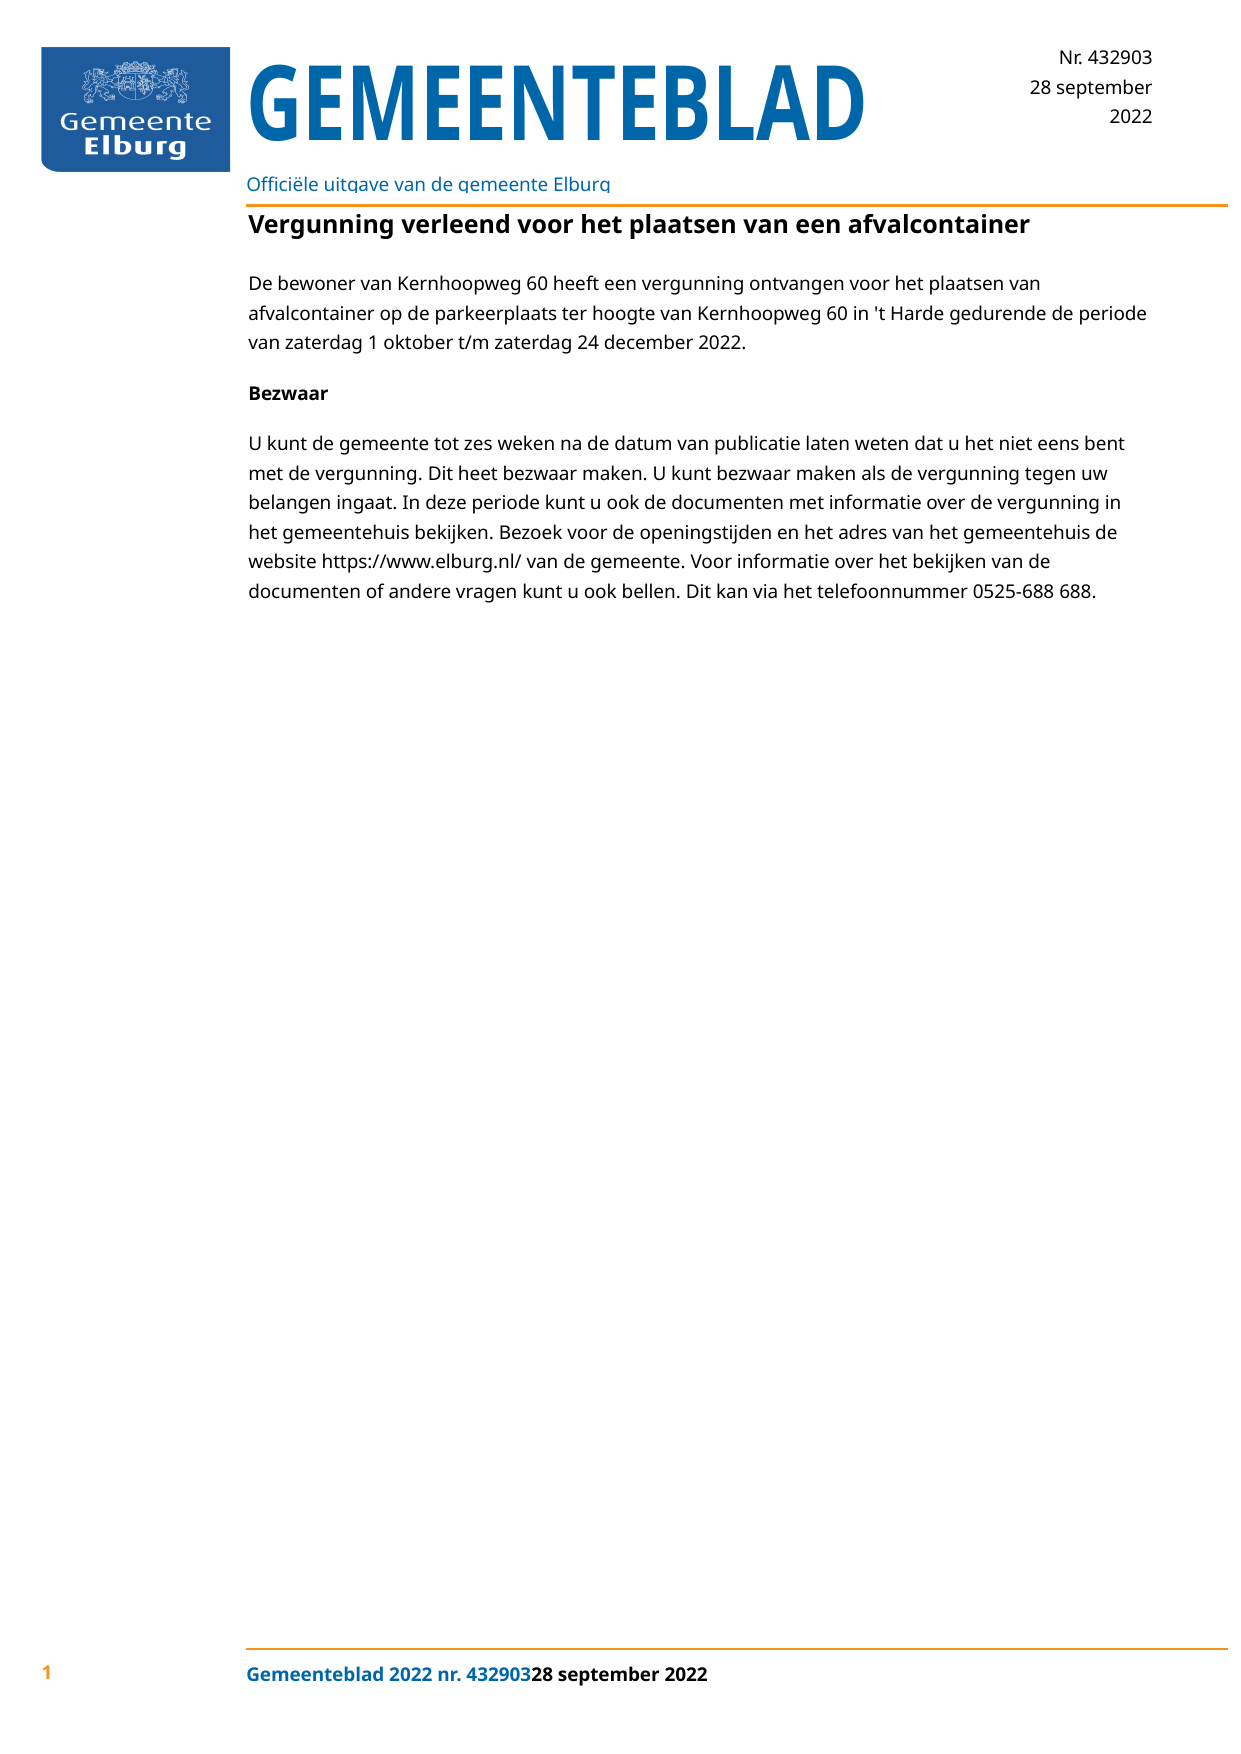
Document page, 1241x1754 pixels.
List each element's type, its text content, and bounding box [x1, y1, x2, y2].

text Vergunning verleend voor het plaatsen van een afvalcontainer [248, 207, 1152, 241]
picture [41, 47, 231, 172]
text Bezwaar [248, 380, 1152, 406]
text U kunt de gemeente tot zes weken na de datum van publicatie laten weten dat u het niet eens bent met de vergunning. Dit heet bezwaar maken. U kunt bezwaar maken als de vergunning tegen uw belangen ingaat. In deze periode kunt u ook de documenten met informatie over de vergunning in het gemeentehuis bekijken. Bezoek voor de openingstijden en het adres van het gemeentehuis de website https://www.elburg.nl/ van de gemeente. Voor informatie over het bekijken van de documenten of andere vragen kunt u ook bellen. Dit kan via het telefoonnummer 0525-688 688. [248, 430, 1152, 604]
text De bewoner van Kernhoopweg 60 heeft een vergunning ontvangen voor het plaatsen van afvalcontainer op de parkeerplaats ter hoogte van Kernhoopweg 60 in 't Harde gedurende de periode van zaterdag 1 oktober t/m zaterdag 24 december 2022. [248, 270, 1152, 355]
